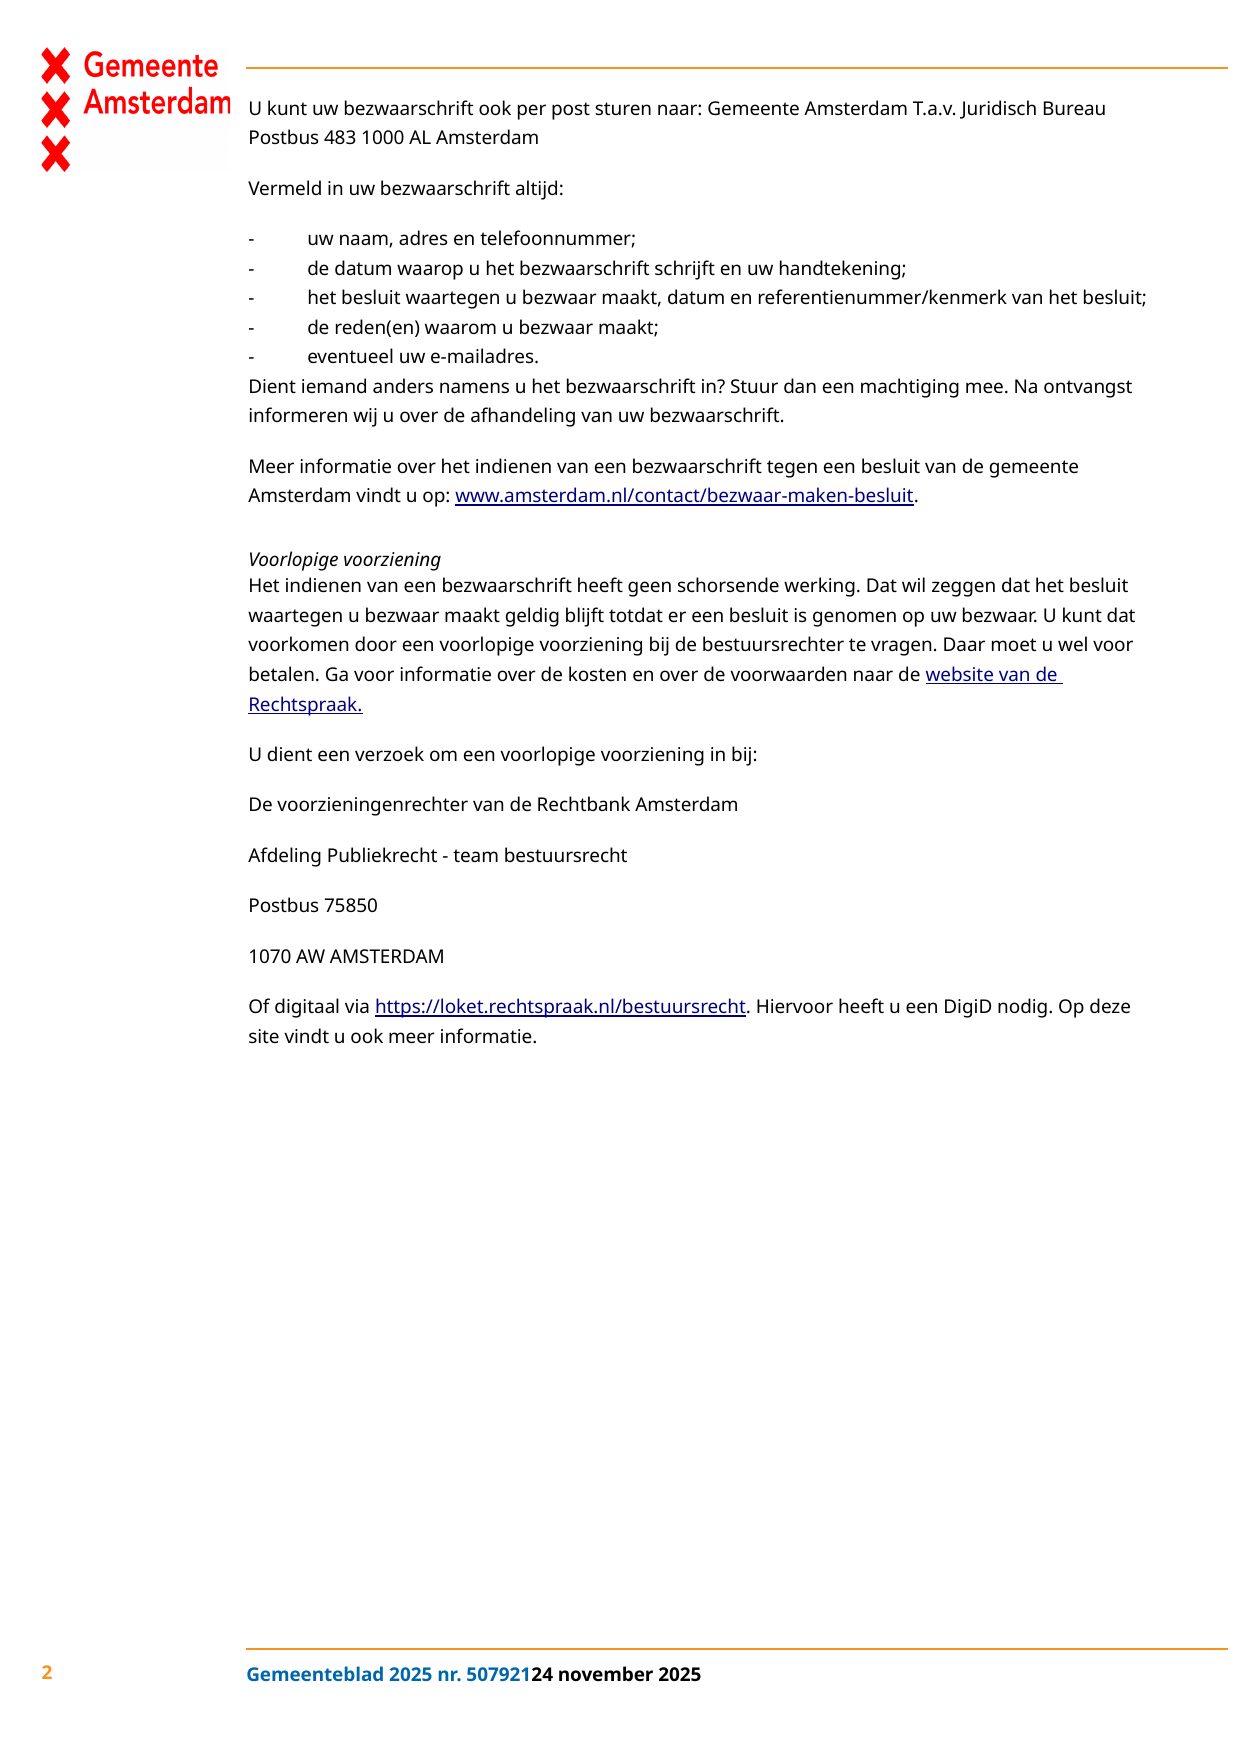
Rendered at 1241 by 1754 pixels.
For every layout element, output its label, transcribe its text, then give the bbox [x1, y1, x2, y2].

text U kunt uw bezwaarschrift ook per post sturen naar: Gemeente Amsterdam T.a.v. Juridisch Bureau Postbus 483 1000 AL Amsterdam [248, 95, 1152, 150]
text Het indienen van een bezwaarschrift heeft geen schorsende werking. Dat wil zeggen dat het besluit waartegen u bezwaar maakt geldig blijft totdat er een besluit is genomen op uw bezwaar. U kunt dat voorkomen door een voorlopige voorziening bij de bestuursrechter te vragen. Daar moet u wel voor betalen. Ga voor informatie over de kosten en over de voorwaarden naar de website van de Rechtspraak. [248, 572, 1152, 716]
text Afdeling Publiekrecht - team bestuursrecht [248, 842, 1152, 868]
list de datum waarop u het bezwaarschrift schrijft en uw handtekening; [248, 255, 1152, 281]
text 1070 AW AMSTERDAM [248, 943, 1152, 968]
text Voorlopige voorziening [248, 547, 1152, 572]
list het besluit waartegen u bezwaar maakt, datum en referentienummer/kenmerk van het besluit; [248, 284, 1152, 310]
text Of digitaal via https://loket.rechtspraak.nl/bestuursrecht. Hiervoor heeft u een DigiD nodig. Op deze site vindt u ook meer informatie. [248, 993, 1152, 1048]
text U dient een verzoek om een voorlopige voorziening in bij: [248, 741, 1152, 767]
list uw naam, adres en telefoonnummer; [248, 225, 1152, 251]
text Dient iemand anders namens u het bezwaarschrift in? Stuur dan een machtiging mee. Na ontvangst informeren wij u over de afhandeling van uw bezwaarschrift. [248, 373, 1152, 428]
text Postbus 75850 [248, 892, 1152, 918]
picture [41, 47, 231, 172]
list de reden(en) waarom u bezwaar maakt; [248, 314, 1152, 340]
text Meer informatie over het indienen van een bezwaarschrift tegen een besluit van de gemeente Amsterdam vindt u op: www.amsterdam.nl/contact/bezwaar-maken-besluit. [248, 453, 1152, 508]
text Vermeld in uw bezwaarschrift altijd: [248, 175, 1152, 201]
list eventueel uw e-mailadres. [248, 343, 1152, 369]
text De voorzieningenrechter van de Rechtbank Amsterdam [248, 792, 1152, 817]
